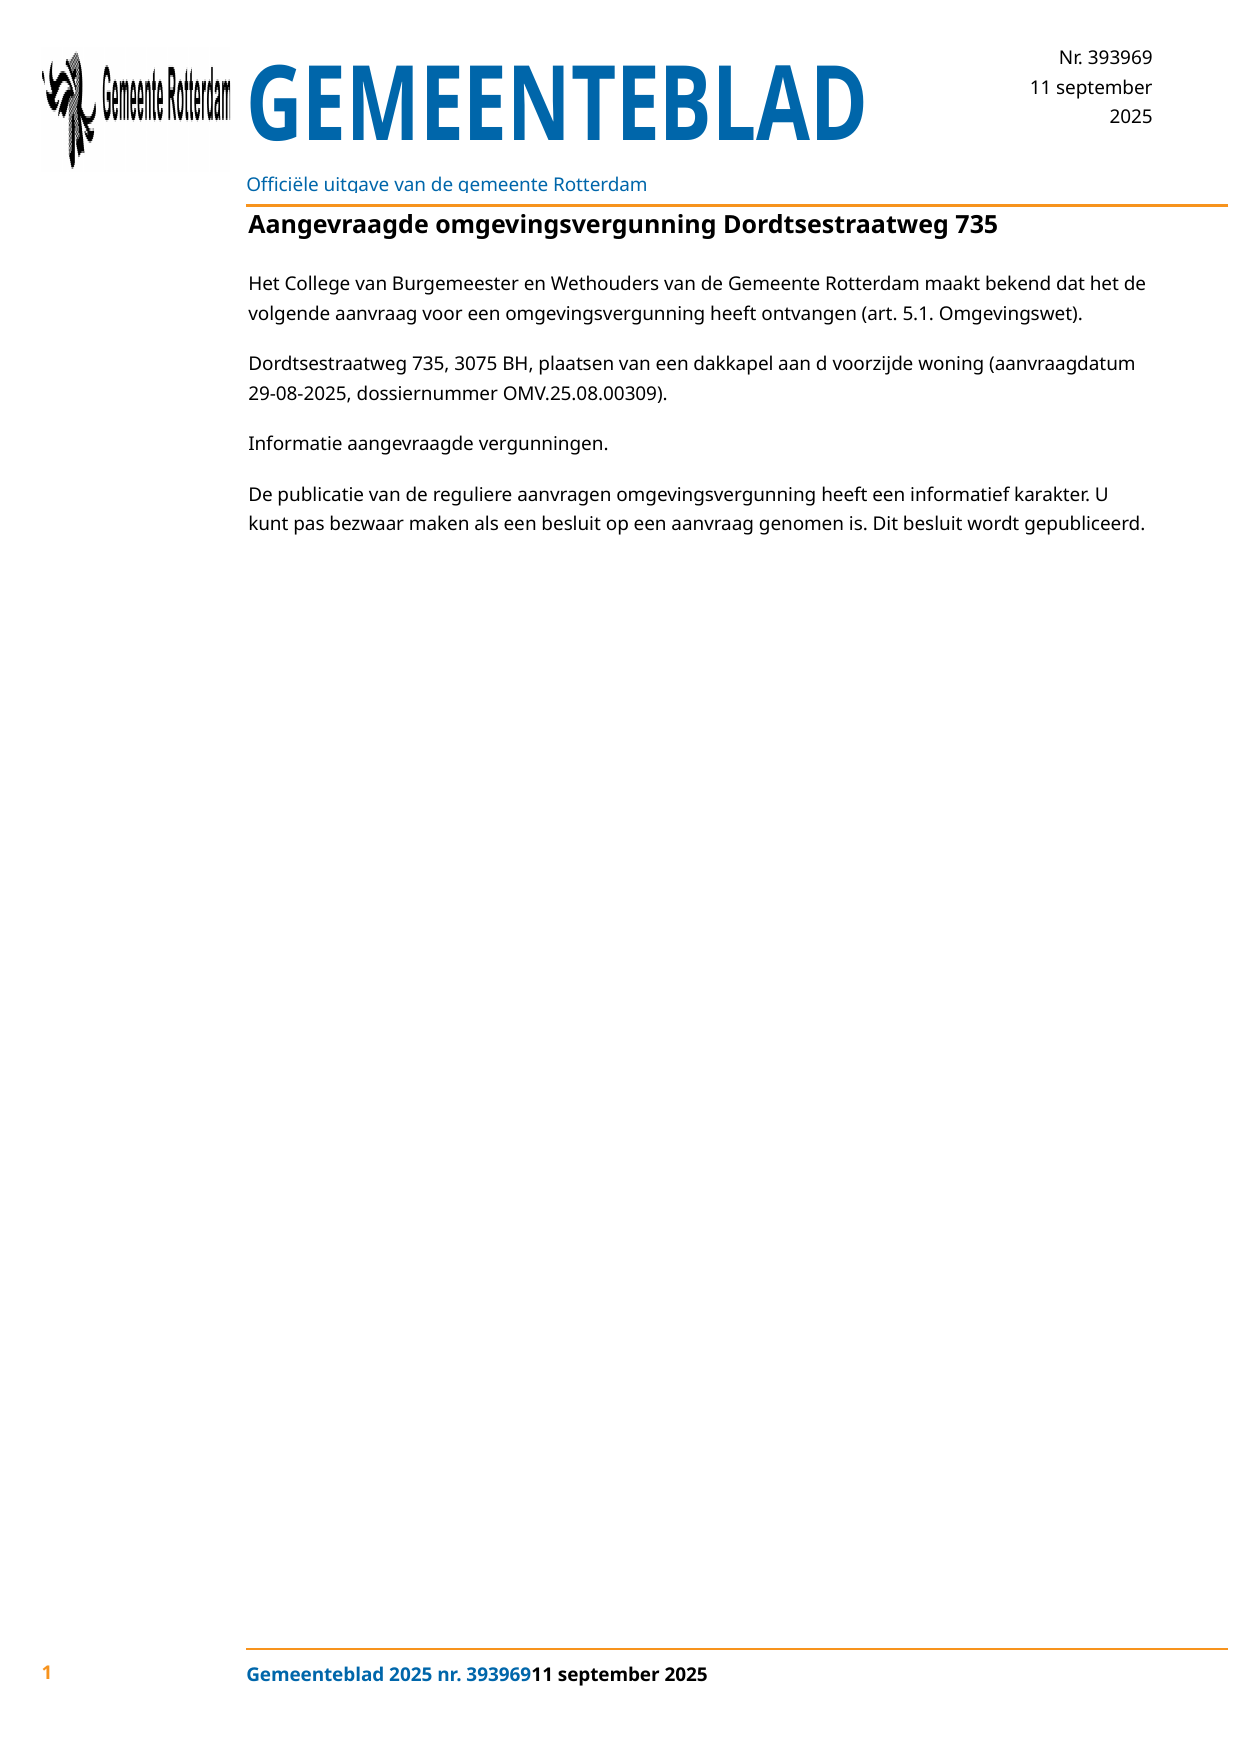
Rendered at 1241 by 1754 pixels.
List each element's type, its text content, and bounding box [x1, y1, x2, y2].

text Dordtsestraatweg 735, 3075 BH, plaatsen van een dakkapel aan d voorzijde woning (aanvraagdatum 29-08-2025, dossiernummer OMV.25.08.00309). [248, 350, 1152, 406]
text Informatie aangevraagde vergunningen. [248, 430, 1152, 456]
picture [41, 47, 231, 172]
text Aangevraagde omgevingsvergunning Dordtsestraatweg 735 [248, 207, 1152, 241]
text De publicatie van de reguliere aanvragen omgevingsvergunning heeft een informatief karakter. U kunt pas bezwaar maken als een besluit op een aanvraag genomen is. Dit besluit wordt gepubliceerd. [248, 481, 1152, 536]
text Het College van Burgemeester en Wethouders van de Gemeente Rotterdam maakt bekend dat het de volgende aanvraag voor een omgevingsvergunning heeft ontvangen (art. 5.1. Omgevingswet). [248, 270, 1152, 326]
